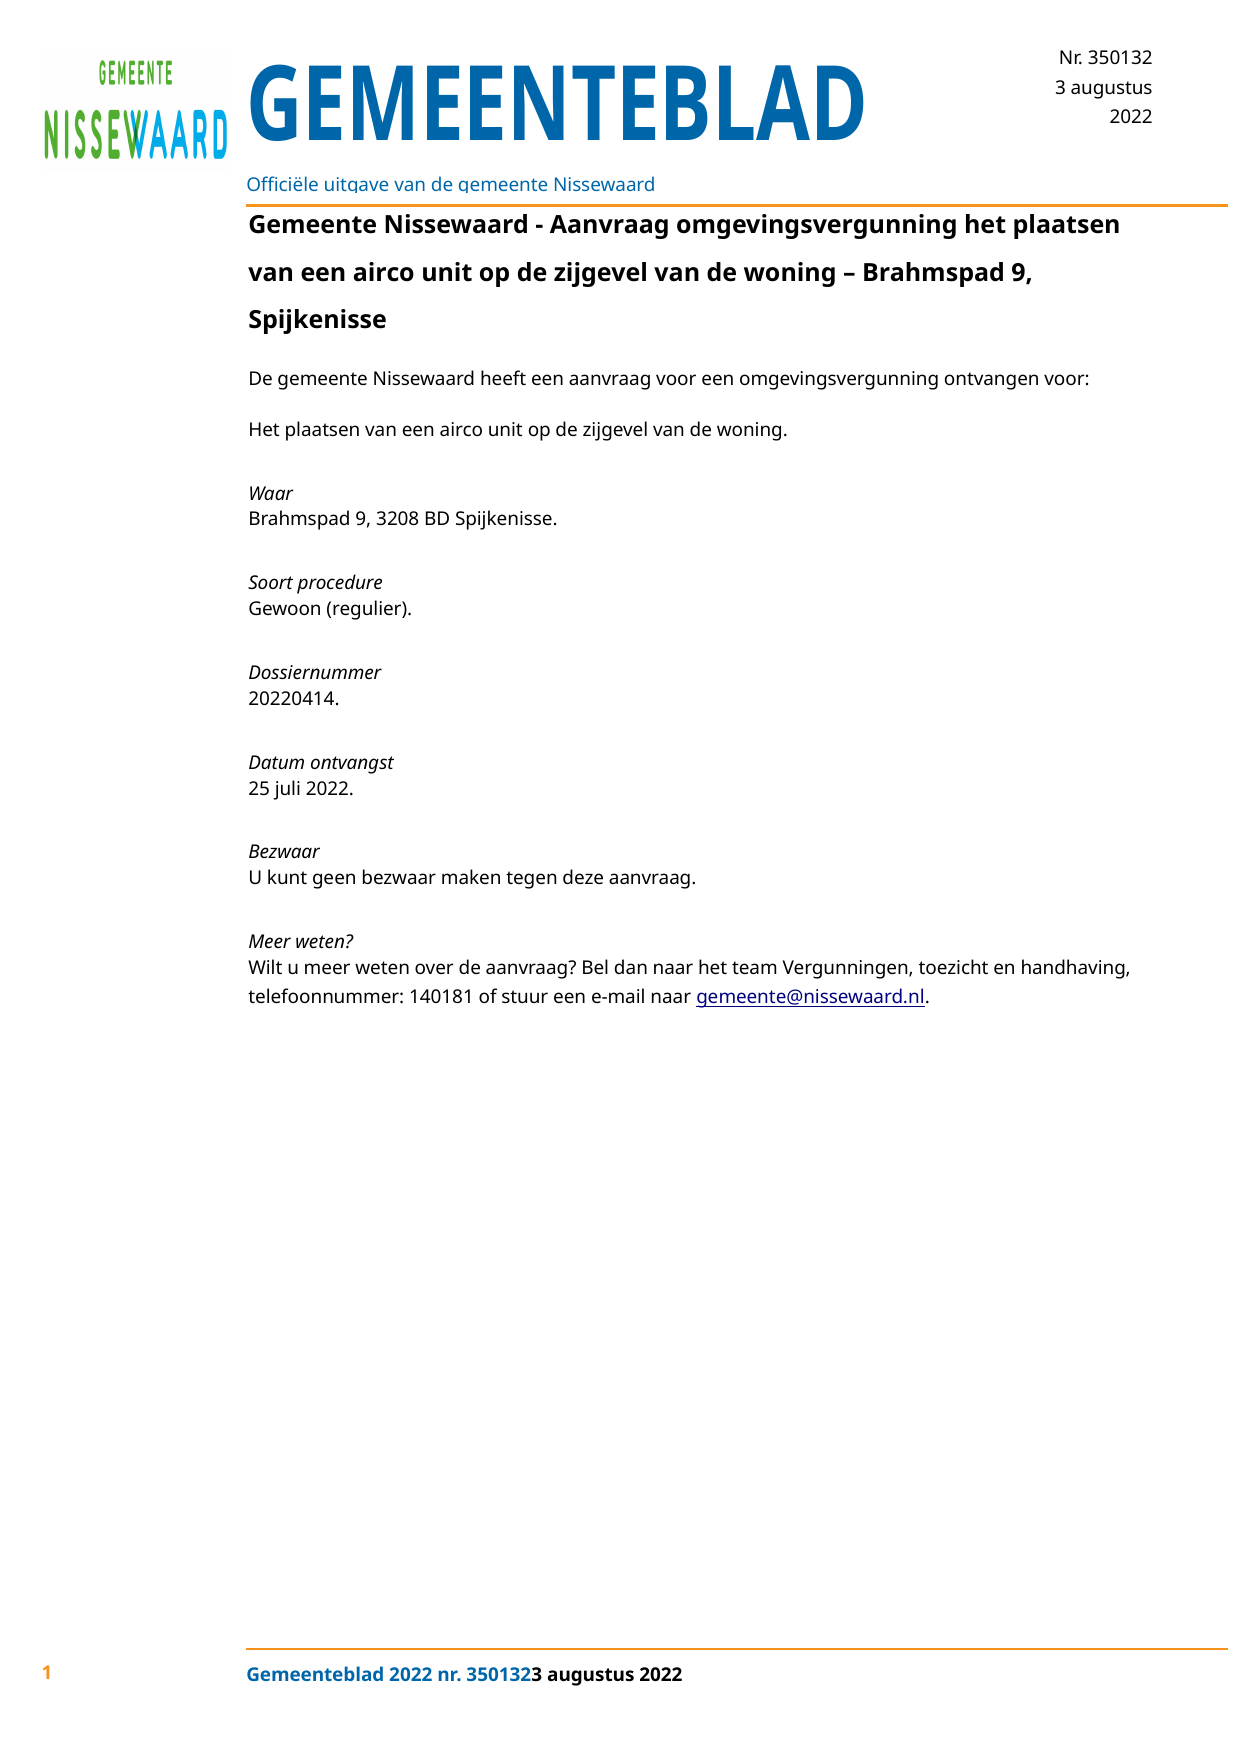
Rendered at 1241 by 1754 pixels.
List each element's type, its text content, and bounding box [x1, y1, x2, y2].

text 20220414. [248, 685, 1152, 711]
text U kunt geen bezwaar maken tegen deze aanvraag. [248, 864, 1152, 890]
text Waar [248, 480, 1152, 506]
text Gewoon (regulier). [248, 595, 1152, 621]
text Het plaatsen van een airco unit op de zijgevel van de woning. [248, 416, 1152, 442]
picture [41, 47, 231, 172]
text Datum ontvangst [248, 749, 1152, 775]
text Brahmspad 9, 3208 BD Spijkenisse. [248, 506, 1152, 531]
text Dossiernummer [248, 659, 1152, 685]
text Meer weten? [248, 928, 1152, 954]
text Gemeente Nissewaard - Aanvraag omgevingsvergunning het plaatsen van een airco unit op de zijgevel van de woning – Brahmspad 9, Spijkenisse [248, 207, 1152, 336]
text 25 juli 2022. [248, 775, 1152, 800]
text Bezwaar [248, 839, 1152, 864]
text De gemeente Nissewaard heeft een aanvraag voor een omgevingsvergunning ontvangen voor: [248, 366, 1152, 391]
text Wilt u meer weten over de aanvraag? Bel dan naar het team Vergunningen, toezicht en handhaving, telefoonnummer: 140181 of stuur een e-mail naar gemeente@nissewaard.nl. [248, 954, 1152, 1009]
text Soort procedure [248, 569, 1152, 595]
